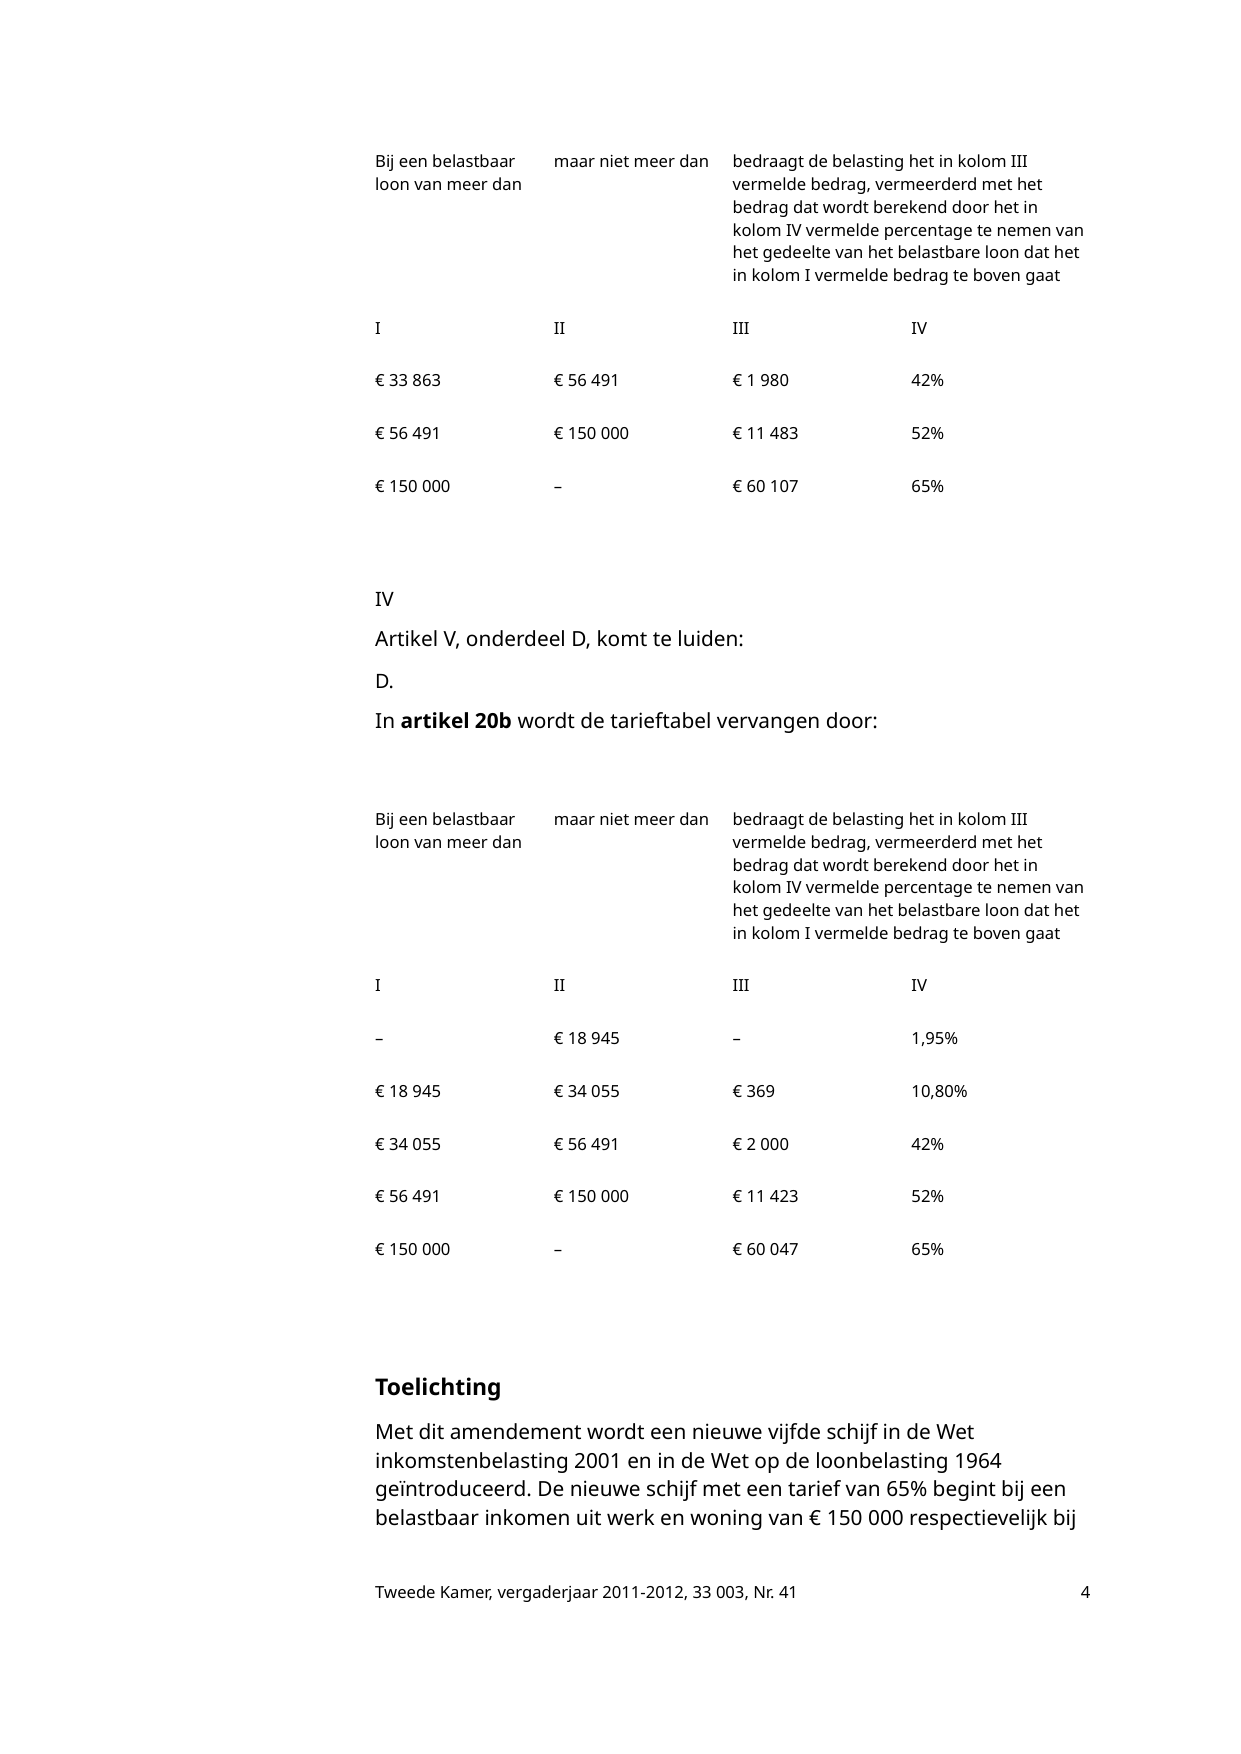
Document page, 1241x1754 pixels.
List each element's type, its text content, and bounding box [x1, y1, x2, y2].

table_cell – [554, 474, 732, 527]
table_cell € 2 000 [733, 1132, 911, 1185]
table_cell II [554, 974, 732, 1027]
table_cell IV [911, 316, 1090, 369]
table_header Bij een belastbaar loon van meer dan [375, 808, 554, 974]
text In artikel 20b wordt de tarieftabel vervangen door: [375, 706, 1090, 735]
table_cell 42% [911, 1132, 1090, 1185]
table_cell € 60 107 [733, 474, 911, 527]
table_cell € 150 000 [375, 1238, 554, 1290]
table_cell € 56 491 [554, 369, 732, 422]
table_header bedraagt de belasting het in kolom III vermelde bedrag, vermeerderd met het bedrag dat wordt berekend door het in kolom IV vermelde percentage te nemen van het gedeelte van het belastbare loon dat het in kolom I vermelde bedrag te boven gaat [733, 808, 1090, 974]
table_header maar niet meer dan [554, 150, 732, 316]
table_cell € 369 [733, 1080, 911, 1132]
table_cell 52% [911, 422, 1090, 474]
table_cell – [554, 1238, 732, 1290]
table_header bedraagt de belasting het in kolom III vermelde bedrag, vermeerderd met het bedrag dat wordt berekend door het in kolom IV vermelde percentage te nemen van het gedeelte van het belastbare loon dat het in kolom I vermelde bedrag te boven gaat [733, 150, 1090, 316]
table_cell 65% [911, 474, 1090, 527]
table_cell € 150 000 [375, 474, 554, 527]
table_cell 1,95% [911, 1027, 1090, 1079]
table_cell – [733, 1027, 911, 1079]
table_cell € 33 863 [375, 369, 554, 422]
table_cell 42% [911, 369, 1090, 422]
table_cell 10,80% [911, 1080, 1090, 1132]
table_cell € 56 491 [375, 422, 554, 474]
subtitle Toelichting [375, 1371, 1090, 1402]
table_cell 65% [911, 1238, 1090, 1290]
table_cell 52% [911, 1185, 1090, 1238]
table_header maar niet meer dan [554, 808, 732, 974]
table_cell II [554, 316, 732, 369]
table_cell € 60 047 [733, 1238, 911, 1290]
table_cell III [733, 974, 911, 1027]
table_cell € 34 055 [554, 1080, 732, 1132]
table_cell € 18 945 [375, 1080, 554, 1132]
table_cell III [733, 316, 911, 369]
text IV [375, 586, 1090, 612]
table_cell IV [911, 974, 1090, 1027]
text Met dit amendement wordt een nieuwe vijfde schijf in de Wet inkomstenbelasting 2001 en in de Wet op de loonbelasting 1964 geïntroduceerd. De nieuwe schijf met een tarief van 65% begint bij een belastbaar inkomen uit werk en woning van € 150 000 respectievelijk bij [375, 1417, 1090, 1531]
table_cell I [375, 316, 554, 369]
table_cell – [375, 1027, 554, 1079]
table_cell € 34 055 [375, 1132, 554, 1185]
table_header Bij een belastbaar loon van meer dan [375, 150, 554, 316]
table_cell I [375, 974, 554, 1027]
text Artikel V, onderdeel D, komt te luiden: [375, 624, 1090, 653]
table_cell € 56 491 [554, 1132, 732, 1185]
table_cell € 11 483 [733, 422, 911, 474]
table_cell € 150 000 [554, 1185, 732, 1238]
table_cell € 11 423 [733, 1185, 911, 1238]
text D. [375, 668, 1090, 695]
table_cell € 18 945 [554, 1027, 732, 1079]
table_cell € 150 000 [554, 422, 732, 474]
table_cell € 56 491 [375, 1185, 554, 1238]
table_cell € 1 980 [733, 369, 911, 422]
